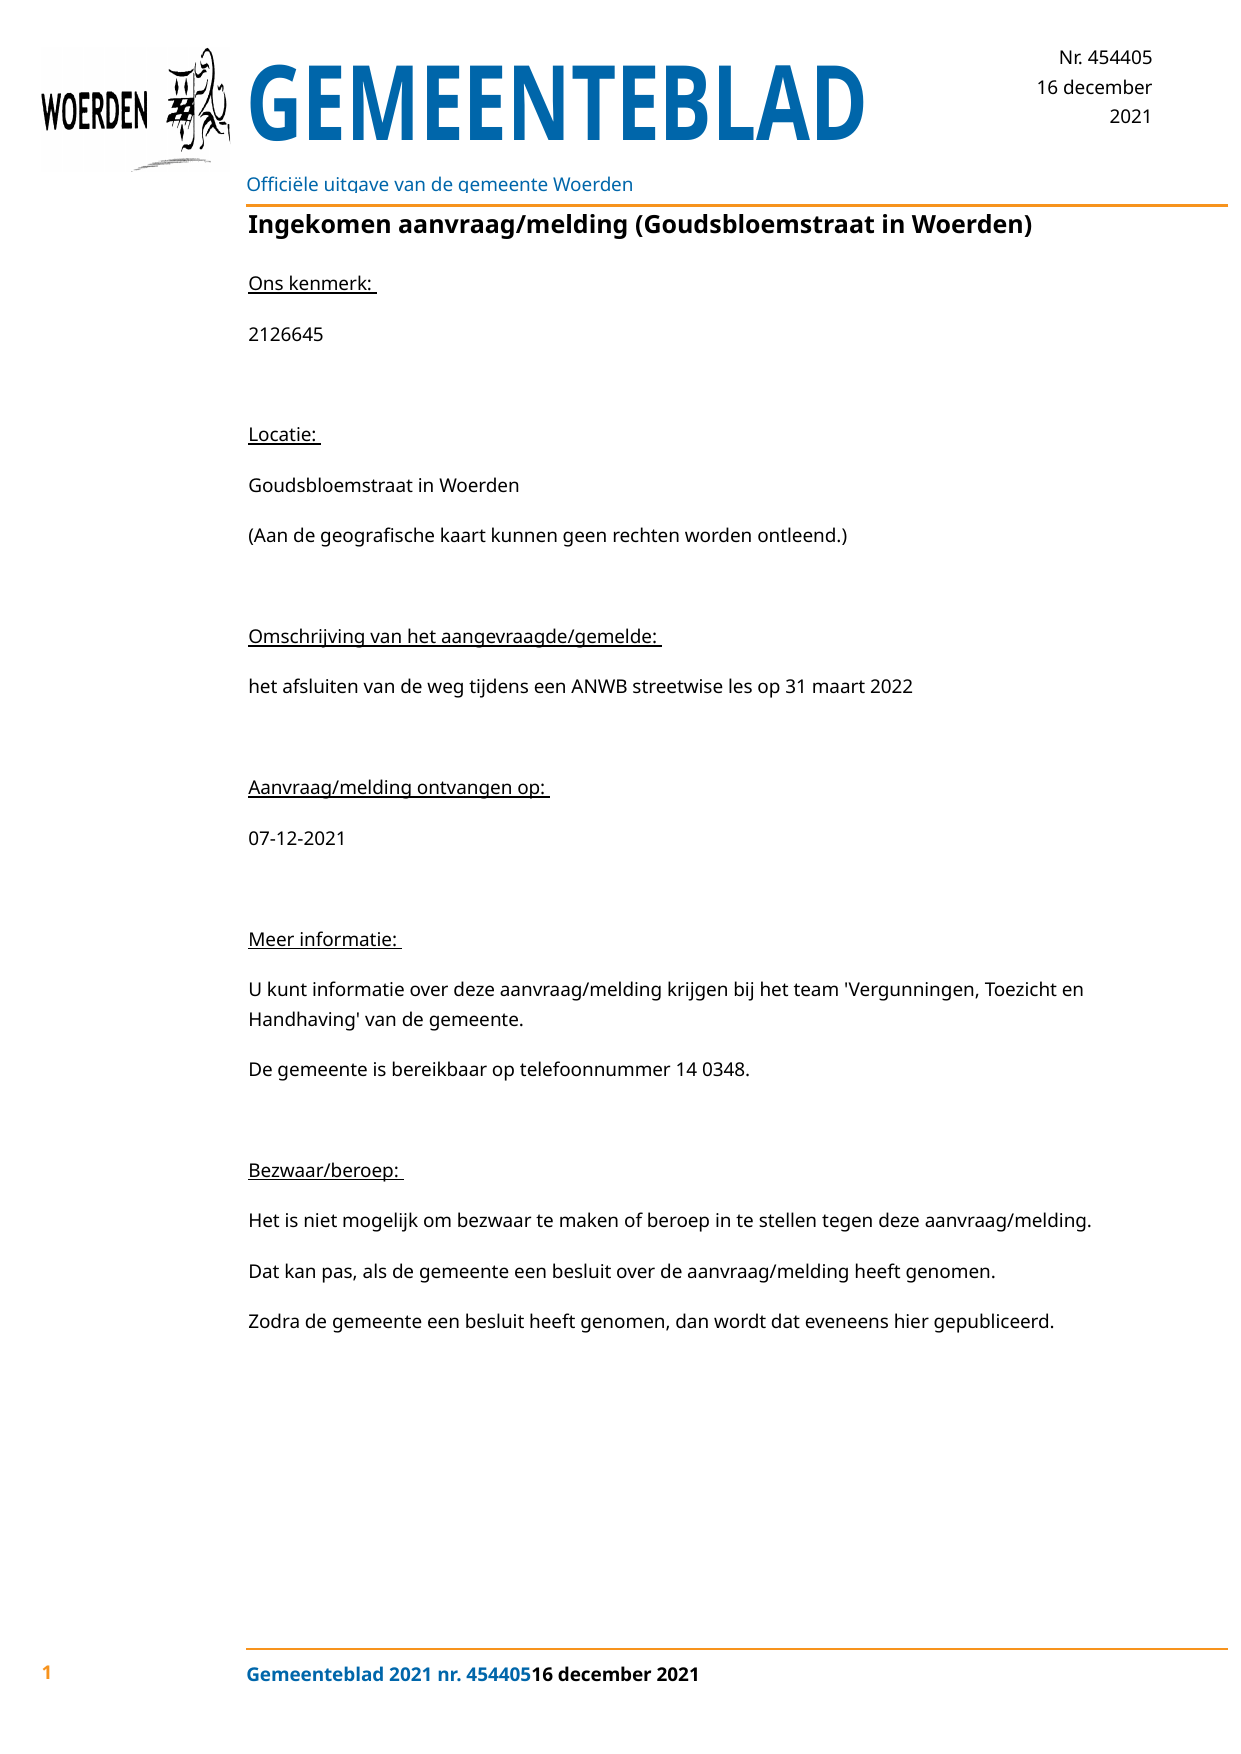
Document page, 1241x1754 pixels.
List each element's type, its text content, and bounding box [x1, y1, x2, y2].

text het afsluiten van de weg tijdens een ANWB streetwise les op 31 maart 2022 [248, 674, 1152, 699]
text Goudsbloemstraat in Woerden [248, 472, 1152, 498]
text Dat kan pas, als de gemeente een besluit over de aanvraag/melding heeft genomen. [248, 1258, 1152, 1283]
text Zodra de gemeente een besluit heeft genomen, dan wordt dat eveneens hier gepubliceerd. [248, 1308, 1152, 1334]
picture [41, 47, 231, 172]
text (Aan de geografische kaart kunnen geen rechten worden ontleend.) [248, 522, 1152, 548]
text Ons kenmerk: [248, 270, 1152, 296]
text Locatie: [248, 422, 1152, 447]
text Omschrijving van het aangevraagde/gemelde: [248, 623, 1152, 649]
text 07-12-2021 [248, 825, 1152, 851]
text Het is niet mogelijk om bezwaar te maken of beroep in te stellen tegen deze aanvraag/melding. [248, 1207, 1152, 1233]
text Ingekomen aanvraag/melding (Goudsbloemstraat in Woerden) [248, 207, 1152, 241]
text De gemeente is bereikbaar op telefoonnummer 14 0348. [248, 1056, 1152, 1082]
text Meer informatie: [248, 926, 1152, 951]
text 2126645 [248, 321, 1152, 346]
text Bezwaar/beroep: [248, 1157, 1152, 1183]
text U kunt informatie over deze aanvraag/melding krijgen bij het team 'Vergunningen, Toezicht en Handhaving' van de gemeente. [248, 976, 1152, 1031]
text Aanvraag/melding ontvangen op: [248, 774, 1152, 800]
